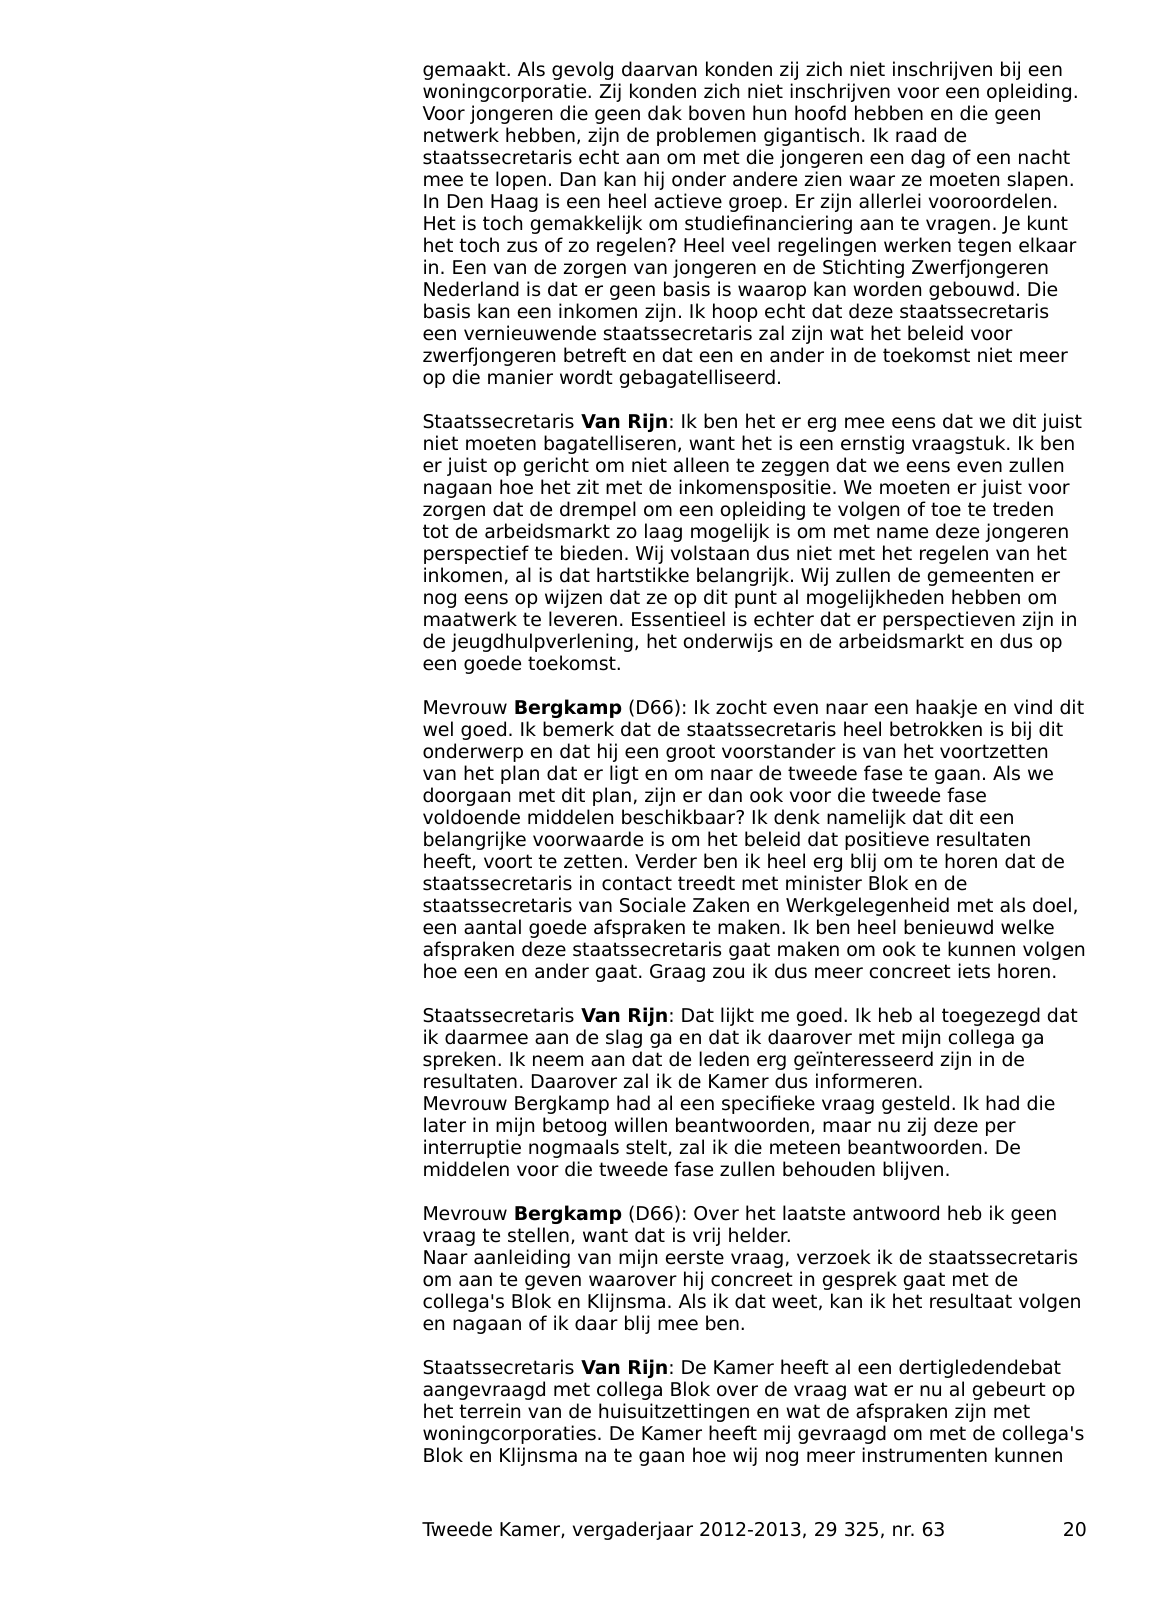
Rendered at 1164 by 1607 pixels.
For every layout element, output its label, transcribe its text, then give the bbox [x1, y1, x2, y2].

text Staatssecretaris Van Rijn: Ik ben het er erg mee eens dat we dit juist niet moeten bagatelliseren, want het is een ernstig vraagstuk. Ik ben er juist op gericht om niet alleen te zeggen dat we eens even zullen nagaan hoe het zit met de inkomenspositie. We moeten er juist voor zorgen dat de drempel om een opleiding te volgen of toe te treden tot de arbeidsmarkt zo laag mogelijk is om met name deze jongeren perspectief te bieden. Wij volstaan dus niet met het regelen van het inkomen, al is dat hartstikke belangrijk. Wij zullen de gemeenten er nog eens op wijzen dat ze op dit punt al mogelijkheden hebben om maatwerk te leveren. Essentieel is echter dat er perspectieven zijn in de jeugdhulpverlening, het onderwijs en de arbeidsmarkt en dus op een goede toekomst. [422, 411, 1087, 675]
text Mevrouw Bergkamp (D66): Ik zocht even naar een haakje en vind dit wel goed. Ik bemerk dat de staatssecretaris heel betrokken is bij dit onderwerp en dat hij een groot voorstander is van het voortzetten van het plan dat er ligt en om naar de tweede fase te gaan. Als we doorgaan met dit plan, zijn er dan ook voor die tweede fase voldoende middelen beschikbaar? Ik denk namelijk dat dit een belangrijke voorwaarde is om het beleid dat positieve resultaten heeft, voort te zetten. Verder ben ik heel erg blij om te horen dat de staatssecretaris in contact treedt met minister Blok en de staatssecretaris van Sociale Zaken en Werkgelegenheid met als doel, een aantal goede afspraken te maken. Ik ben heel benieuwd welke afspraken deze staatssecretaris gaat maken om ook te kunnen volgen hoe een en ander gaat. Graag zou ik dus meer concreet iets horen. [422, 697, 1087, 983]
text gemaakt. Als gevolg daarvan konden zij zich niet inschrijven bij een woningcorporatie. Zij konden zich niet inschrijven voor een opleiding. Voor jongeren die geen dak boven hun hoofd hebben en die geen netwerk hebben, zijn de problemen gigantisch. Ik raad de staatssecretaris echt aan om met die jongeren een dag of een nacht mee te lopen. Dan kan hij onder andere zien waar ze moeten slapen. In Den Haag is een heel actieve groep. Er zijn allerlei vooroordelen. Het is toch gemakkelijk om studiefinanciering aan te vragen. Je kunt het toch zus of zo regelen? Heel veel regelingen werken tegen elkaar in. Een van de zorgen van jongeren en de Stichting Zwerfjongeren Nederland is dat er geen basis is waarop kan worden gebouwd. Die basis kan een inkomen zijn. Ik hoop echt dat deze staatssecretaris een vernieuwende staatssecretaris zal zijn wat het beleid voor zwerfjongeren betreft en dat een en ander in de toekomst niet meer op die manier wordt gebagatelliseerd. [422, 59, 1087, 389]
text Naar aanleiding van mijn eerste vraag, verzoek ik de staatssecretaris om aan te geven waarover hij concreet in gesprek gaat met de collega's Blok en Klijnsma. Als ik dat weet, kan ik het resultaat volgen en nagaan of ik daar blij mee ben. [422, 1247, 1087, 1335]
text Staatssecretaris Van Rijn: De Kamer heeft al een dertigledendebat aangevraagd met collega Blok over de vraag wat er nu al gebeurt op het terrein van de huisuitzettingen en wat de afspraken zijn met woningcorporaties. De Kamer heeft mij gevraagd om met de collega's Blok en Klijnsma na te gaan hoe wij nog meer instrumenten kunnen [422, 1357, 1087, 1467]
text Mevrouw Bergkamp had al een specifieke vraag gesteld. Ik had die later in mijn betoog willen beantwoorden, maar nu zij deze per interruptie nogmaals stelt, zal ik die meteen beantwoorden. De middelen voor die tweede fase zullen behouden blijven. [422, 1093, 1087, 1181]
text Staatssecretaris Van Rijn: Dat lijkt me goed. Ik heb al toegezegd dat ik daarmee aan de slag ga en dat ik daarover met mijn collega ga spreken. Ik neem aan dat de leden erg geïnteresseerd zijn in de resultaten. Daarover zal ik de Kamer dus informeren. [422, 1005, 1087, 1093]
text Mevrouw Bergkamp (D66): Over het laatste antwoord heb ik geen vraag te stellen, want dat is vrij helder. [422, 1203, 1087, 1247]
